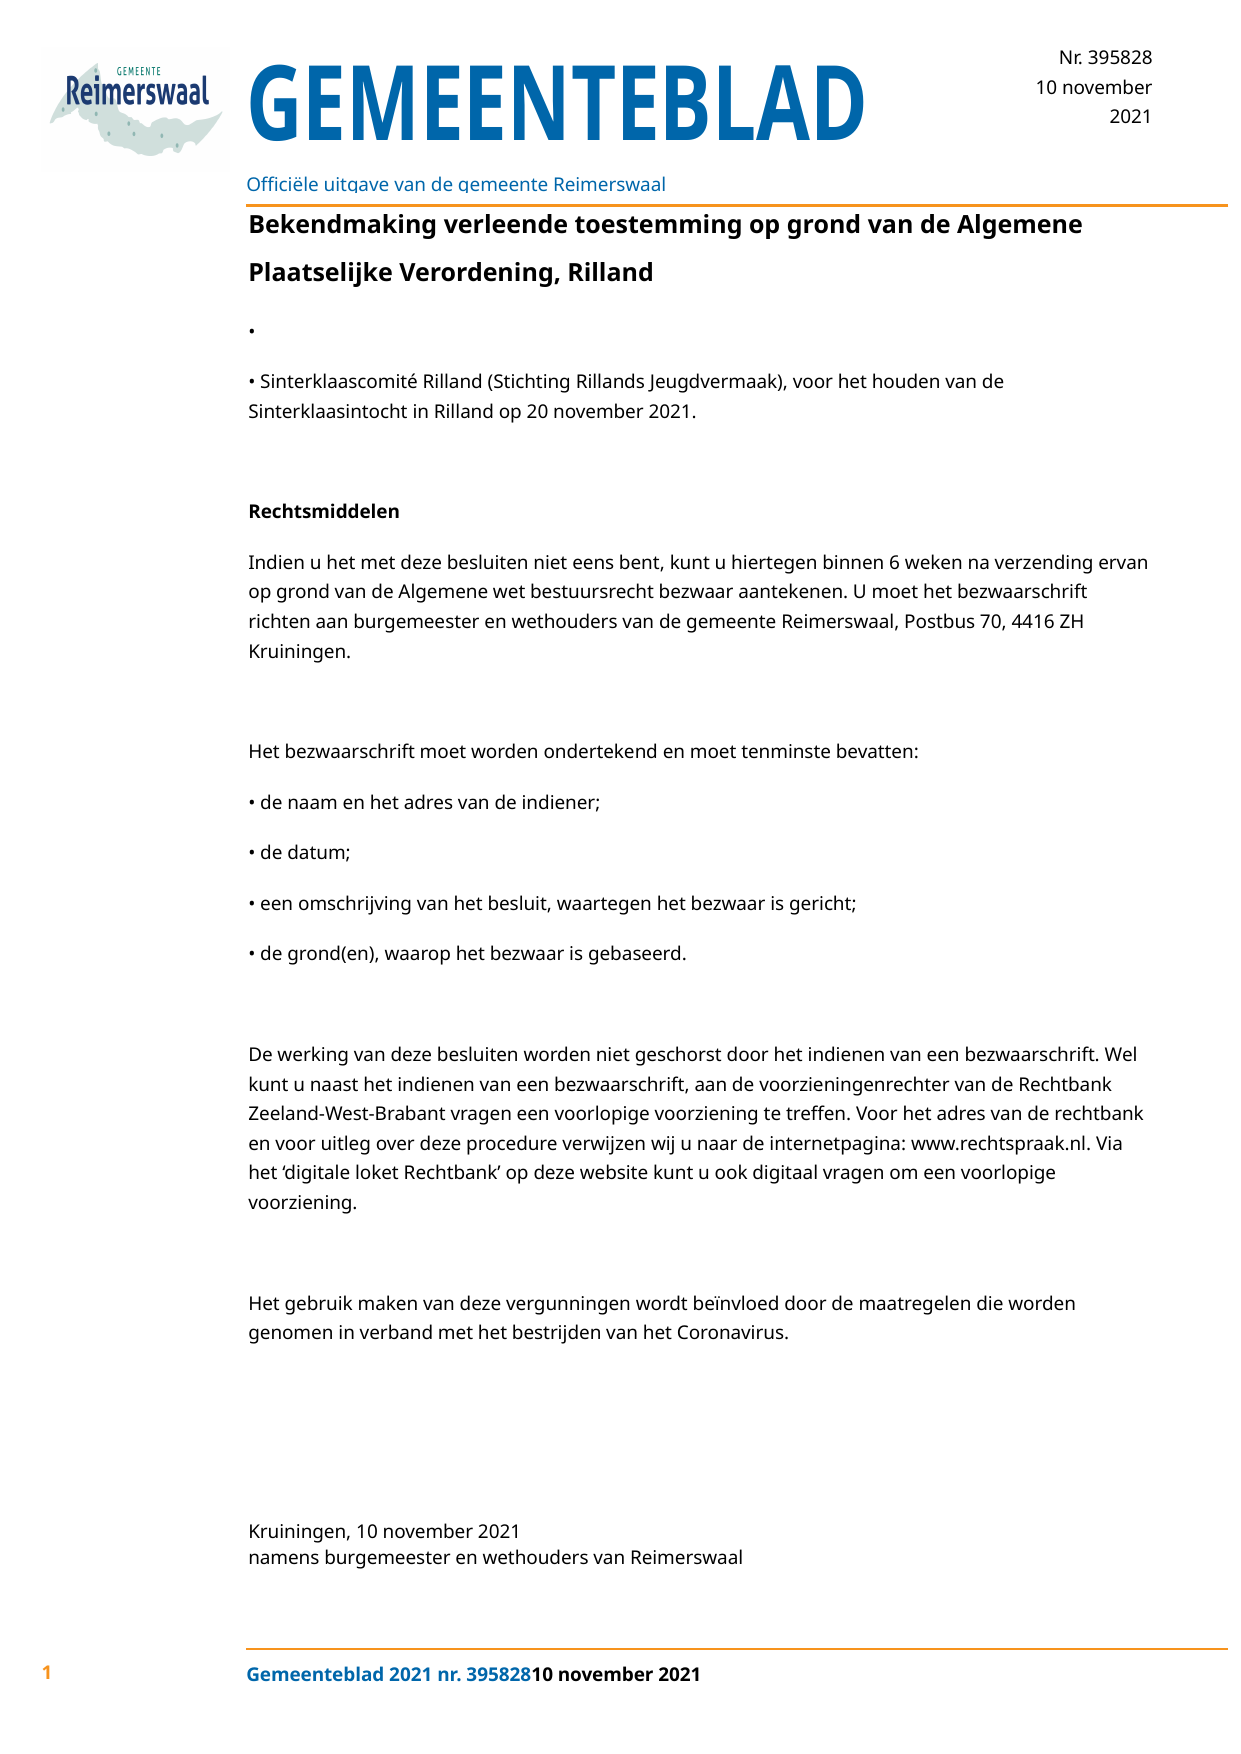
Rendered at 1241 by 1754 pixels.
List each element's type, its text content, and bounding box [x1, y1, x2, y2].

text Het gebruik maken van deze vergunningen wordt beïnvloed door de maatregelen die worden genomen in verband met het bestrijden van het Coronavirus. [248, 1290, 1152, 1345]
text • de grond(en), waarop het bezwaar is gebaseerd. [248, 940, 1152, 966]
text • [248, 318, 1152, 344]
text • de datum; [248, 839, 1152, 865]
text Rechtsmiddelen [248, 499, 1152, 524]
text De werking van deze besluiten worden niet geschorst door het indienen van een bezwaarschrift. Wel kunt u naast het indienen van een bezwaarschrift, aan de voorzieningenrechter van de Rechtbank Zeeland-West-Brabant vragen een voorlopige voorziening te treffen. Voor het adres van de rechtbank en voor uitleg over deze procedure verwijzen wij u naar de internetpagina: www.rechtspraak.nl. Via het ‘digitale loket Rechtbank’ op deze website kunt u ook digitaal vragen om een voorlopige voorziening. [248, 1041, 1152, 1215]
text • de naam en het adres van de indiener; [248, 789, 1152, 815]
text Indien u het met deze besluiten niet eens bent, kunt u hiertegen binnen 6 weken na verzending ervan op grond van de Algemene wet bestuursrecht bezwaar aantekenen. U moet het bezwaarschrift richten aan burgemeester en wethouders van de gemeente Reimerswaal, Postbus 70, 4416 ZH Kruiningen. [248, 549, 1152, 664]
text Bekendmaking verleende toestemming op grond van de Algemene Plaatselijke Verordening, Rilland [248, 207, 1152, 288]
text Kruiningen, 10 november‎ 2021 [248, 1519, 1152, 1544]
text namens burgemeester en wethouders van Reimerswaal [248, 1544, 1152, 1570]
text • Sinterklaascomité Rilland (Stichting Rillands Jeugdvermaak), voor het houden van de Sinterklaasintocht in Rilland op 20 november 2021. [248, 368, 1152, 424]
text • een omschrijving van het besluit, waartegen het bezwaar is gericht; [248, 890, 1152, 916]
text Het bezwaarschrift moet worden ondertekend en moet tenminste bevatten: [248, 739, 1152, 764]
picture [41, 47, 231, 172]
